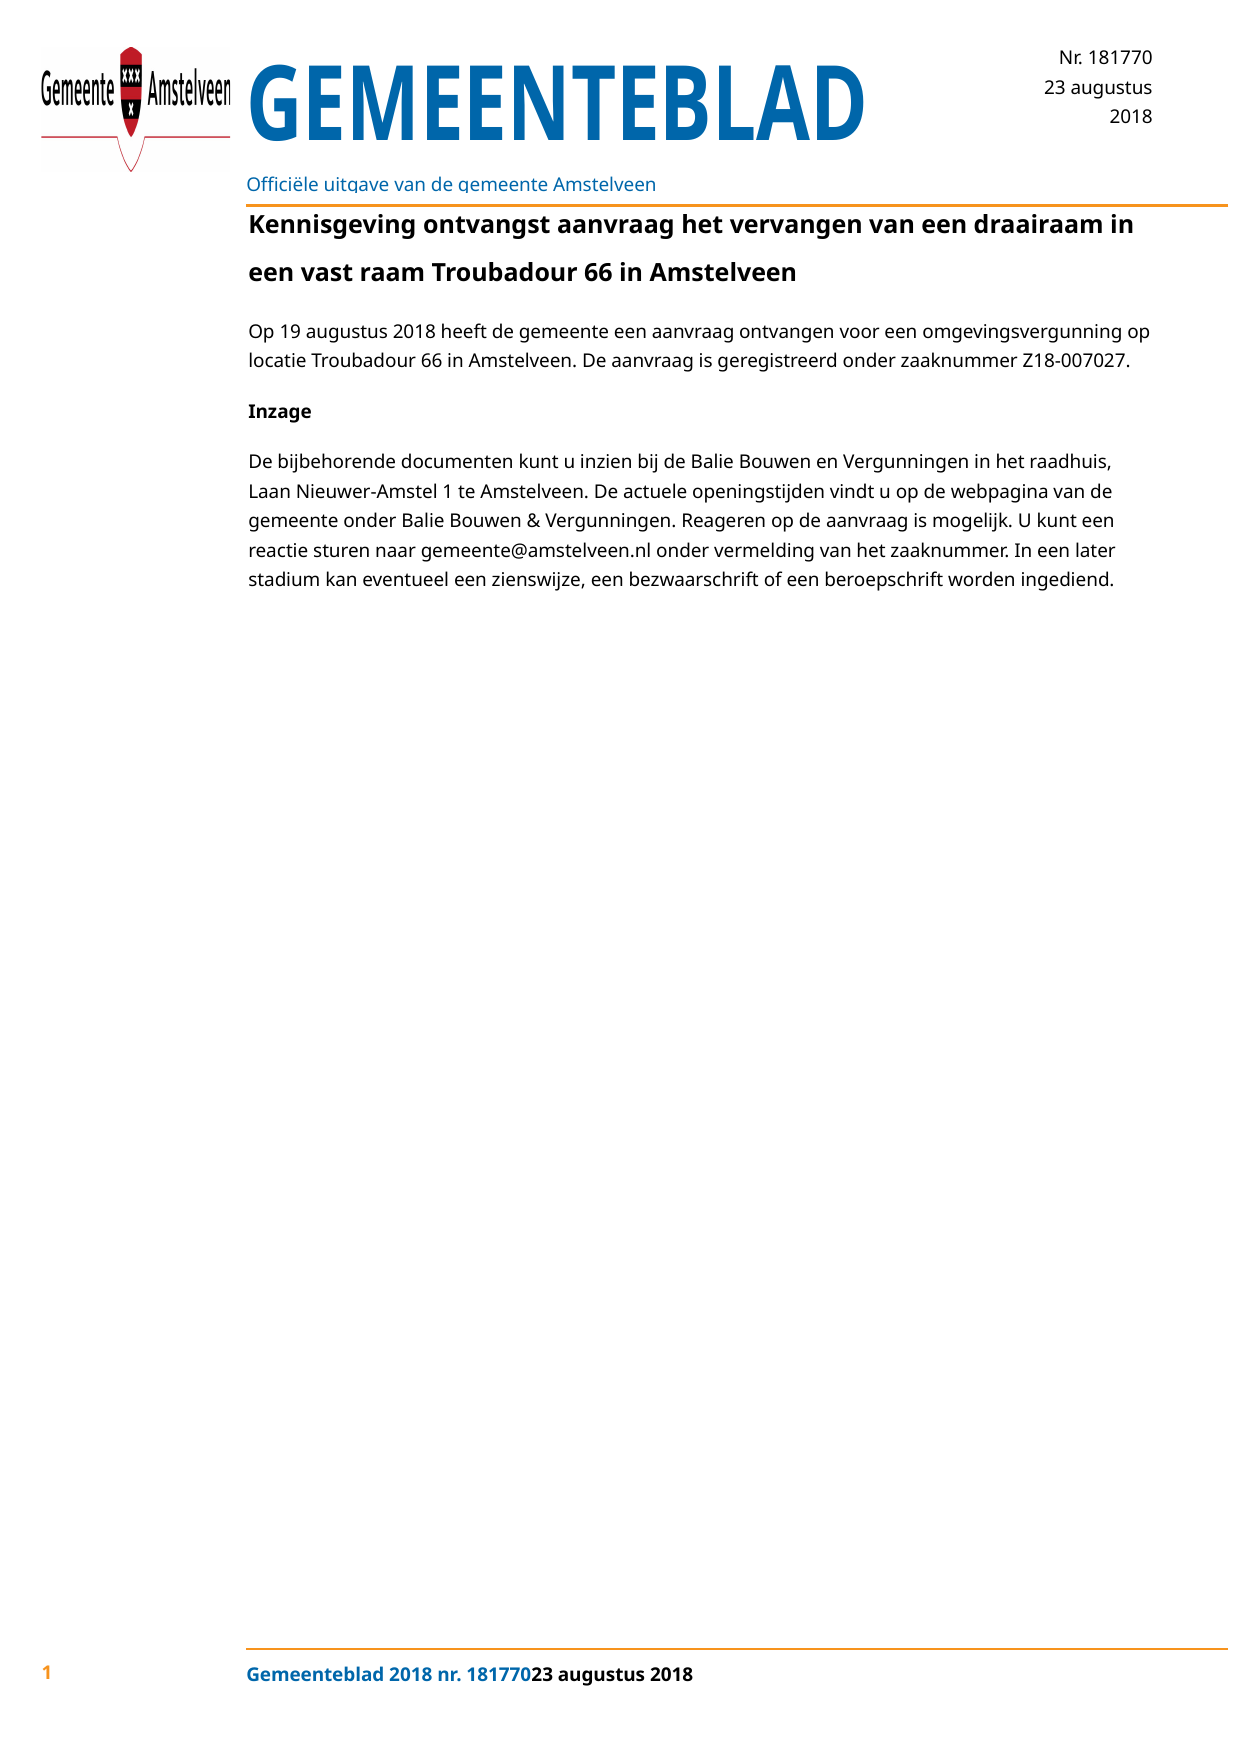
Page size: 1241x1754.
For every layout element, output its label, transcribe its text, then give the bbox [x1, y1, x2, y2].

text Op 19 augustus 2018 heeft de gemeente een aanvraag ontvangen voor een omgevingsvergunning op locatie Troubadour 66 in Amstelveen. De aanvraag is geregistreerd onder zaaknummer Z18-007027. [248, 318, 1152, 373]
text De bijbehorende documenten kunt u inzien bij de Balie Bouwen en Vergunningen in het raadhuis, Laan Nieuwer-Amstel 1 te Amstelveen. De actuele openingstijden vindt u op de webpagina van de gemeente onder Balie Bouwen & Vergunningen. Reageren op de aanvraag is mogelijk. U kunt een reactie sturen naar gemeente@amstelveen.nl onder vermelding van het zaaknummer. In een later stadium kan eventueel een zienswijze, een bezwaarschrift of een beroepschrift worden ingediend. [248, 448, 1152, 592]
text Kennisgeving ontvangst aanvraag het vervangen van een draairaam in een vast raam Troubadour 66 in Amstelveen [248, 207, 1152, 288]
text Inzage [248, 398, 1152, 424]
picture [41, 47, 231, 172]
